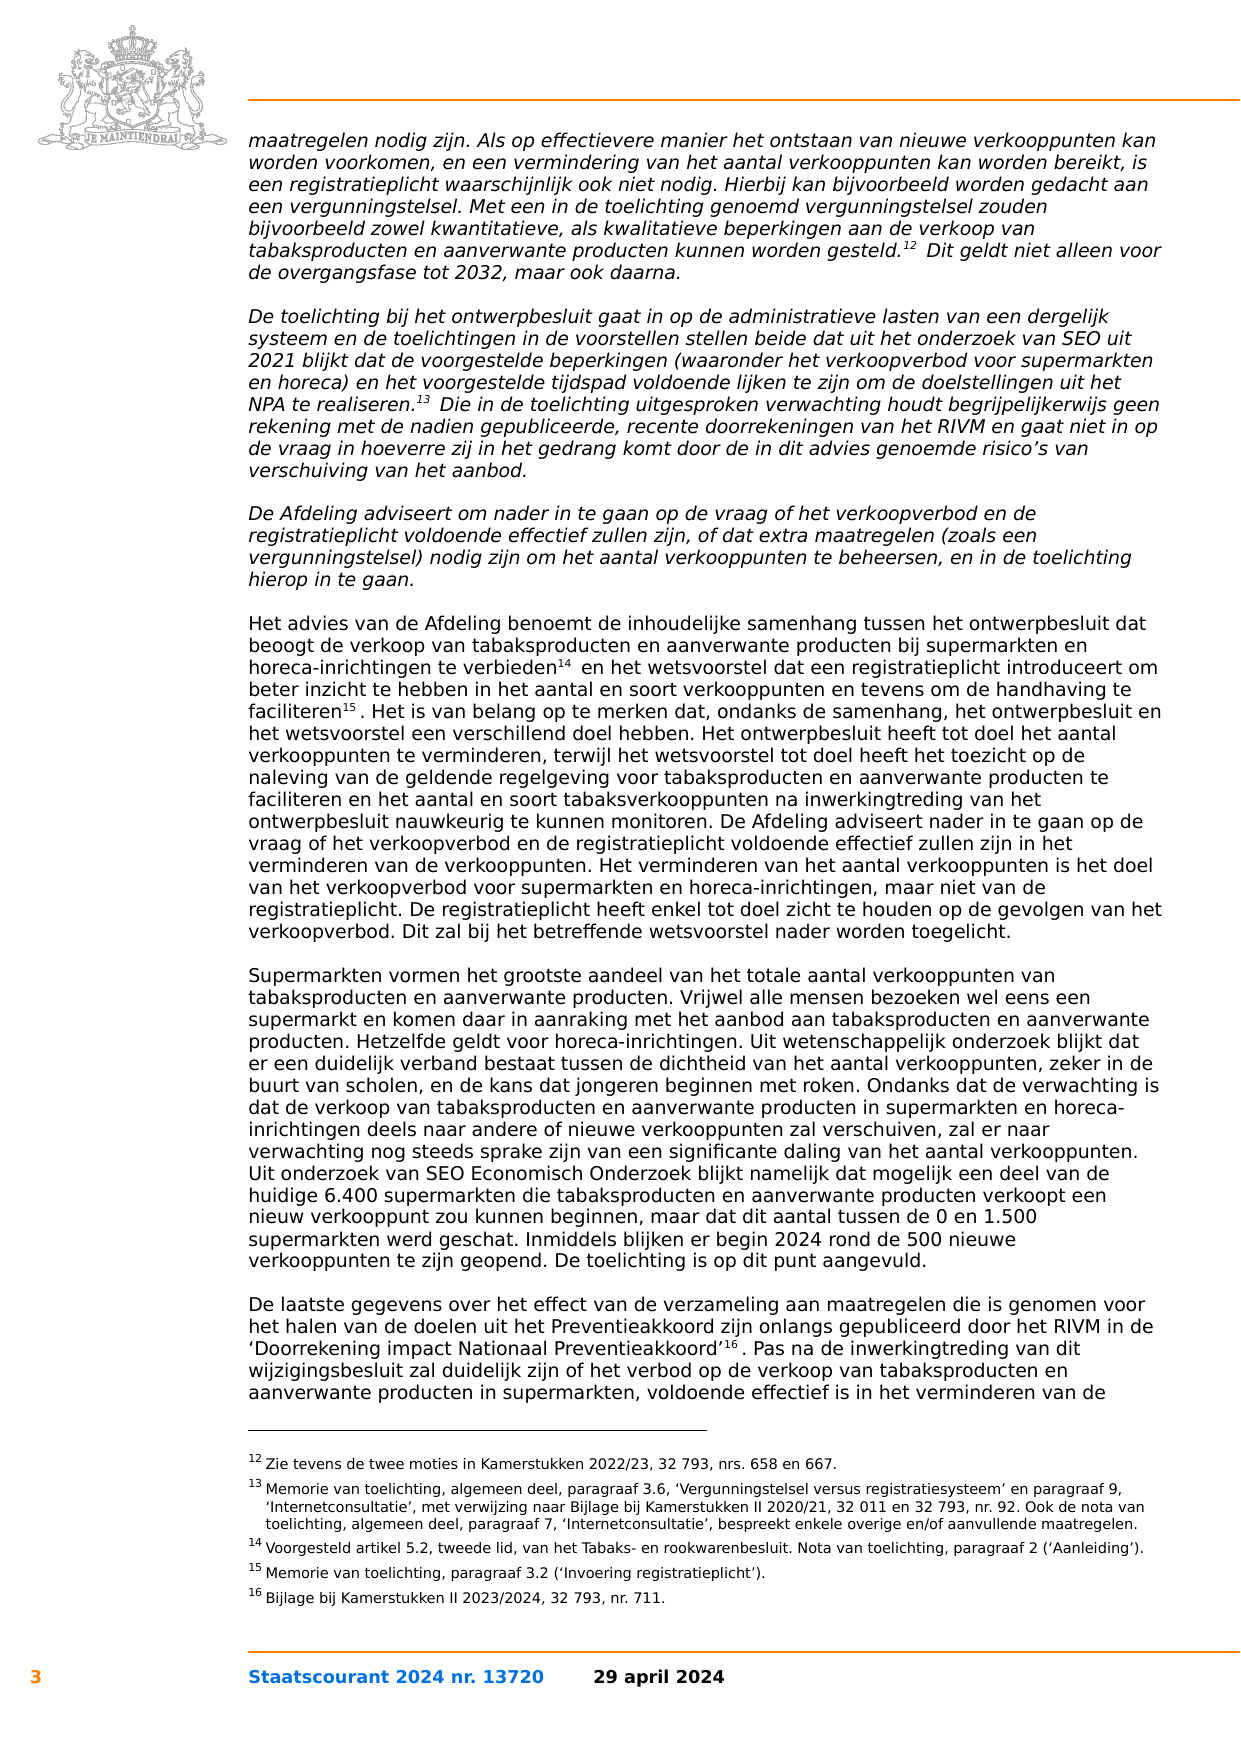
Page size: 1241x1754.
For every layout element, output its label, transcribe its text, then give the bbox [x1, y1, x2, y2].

text De toelichting bij het ontwerpbesluit gaat in op de administratieve lasten van een dergelijk systeem en de toelichtingen in de voorstellen stellen beide dat uit het onderzoek van SEO uit 2021 blijkt dat de voorgestelde beperkingen (waaronder het verkoopverbod voor supermarkten en horeca) en het voorgestelde tijdspad voldoende lijken te zijn om de doelstellingen uit het NPA te realiseren. Die in de toelichting uitgesproken verwachting houdt begrijpelijkerwijs geen rekening met de nadien gepubliceerde, recente doorrekeningen van het RIVM en gaat niet in op de vraag in hoeverre zij in het gedrang komt door de in dit advies genoemde risico’s van verschuiving van het aanbod. [248, 306, 1163, 481]
text Memorie van toelichting, algemeen deel, paragraaf 3.6, ‘Vergunningstelsel versus registratiesysteem’ en paragraaf 9, ‘Internetconsultatie’, met verwijzing naar Bijlage bij Kamerstukken II 2020/21, 32 011 en 32 793, nr. 92. Ook de nota van toelichting, algemeen deel, paragraaf 7, ‘Internetconsultatie’, bespreekt enkele overige en/of aanvullende maatregelen. [248, 1477, 1163, 1533]
picture [38, 25, 227, 150]
text Memorie van toelichting, paragraaf 3.2 (‘Invoering registratieplicht’). [248, 1561, 1163, 1583]
text De laatste gegevens over het effect van de verzameling aan maatregelen die is genomen voor het halen van de doelen uit het Preventieakkoord zijn onlangs gepubliceerd door het RIVM in de ‘Doorrekening impact Nationaal Preventieakkoord’. Pas na de inwerkingtreding van dit wijzigingsbesluit zal duidelijk zijn of het verbod op de verkoop van tabaksproducten en aanverwante producten in supermarkten, voldoende effectief is in het verminderen van de [248, 1294, 1163, 1404]
text Zie tevens de twee moties in Kamerstukken 2022/23, 32 793, nrs. 658 en 667. [248, 1452, 1163, 1474]
text Voorgesteld artikel 5.2, tweede lid, van het Tabaks- en rookwarenbesluit. Nota van toelichting, paragraaf 2 (‘Aanleiding’). [248, 1536, 1163, 1558]
text maatregelen nodig zijn. Als op effectievere manier het ontstaan van nieuwe verkooppunten kan worden voorkomen, en een vermindering van het aantal verkooppunten kan worden bereikt, is een registratieplicht waarschijnlijk ook niet nodig. Hierbij kan bijvoorbeeld worden gedacht aan een vergunningstelsel. Met een in de toelichting genoemd vergunningstelsel zouden bijvoorbeeld zowel kwantitatieve, als kwalitatieve beperkingen aan de verkoop van tabaksproducten en aanverwante producten kunnen worden gesteld. Dit geldt niet alleen voor de overgangsfase tot 2032, maar ook daarna. [248, 130, 1163, 284]
text De Afdeling adviseert om nader in te gaan op de vraag of het verkoopverbod en de registratieplicht voldoende effectief zullen zijn, of dat extra maatregelen (zoals een vergunningstelsel) nodig zijn om het aantal verkooppunten te beheersen, en in de toelichting hierop in te gaan. [248, 503, 1163, 591]
text Het advies van de Afdeling benoemt de inhoudelijke samenhang tussen het ontwerpbesluit dat beoogt de verkoop van tabaksproducten en aanverwante producten bij supermarkten en horeca-inrichtingen te verbieden en het wetsvoorstel dat een registratieplicht introduceert om beter inzicht te hebben in het aantal en soort verkooppunten en tevens om de handhaving te faciliteren. Het is van belang op te merken dat, ondanks de samenhang, het ontwerpbesluit en het wetsvoorstel een verschillend doel hebben. Het ontwerpbesluit heeft tot doel het aantal verkooppunten te verminderen, terwijl het wetsvoorstel tot doel heeft het toezicht op de naleving van de geldende regelgeving voor tabaksproducten en aanverwante producten te faciliteren en het aantal en soort tabaksverkooppunten na inwerkingtreding van het ontwerpbesluit nauwkeurig te kunnen monitoren. De Afdeling adviseert nader in te gaan op de vraag of het verkoopverbod en de registratieplicht voldoende effectief zullen zijn in het verminderen van de verkooppunten. Het verminderen van het aantal verkooppunten is het doel van het verkoopverbod voor supermarkten en horeca-inrichtingen, maar niet van de registratieplicht. De registratieplicht heeft enkel tot doel zicht te houden op de gevolgen van het verkoopverbod. Dit zal bij het betreffende wetsvoorstel nader worden toegelicht. [248, 613, 1163, 943]
text Supermarkten vormen het grootste aandeel van het totale aantal verkooppunten van tabaksproducten en aanverwante producten. Vrijwel alle mensen bezoeken wel eens een supermarkt en komen daar in aanraking met het aanbod aan tabaksproducten en aanverwante producten. Hetzelfde geldt voor horeca-inrichtingen. Uit wetenschappelijk onderzoek blijkt dat er een duidelijk verband bestaat tussen de dichtheid van het aantal verkooppunten, zeker in de buurt van scholen, en de kans dat jongeren beginnen met roken. Ondanks dat de verwachting is dat de verkoop van tabaksproducten en aanverwante producten in supermarkten en horeca-inrichtingen deels naar andere of nieuwe verkooppunten zal verschuiven, zal er naar verwachting nog steeds sprake zijn van een significante daling van het aantal verkooppunten. Uit onderzoek van SEO Economisch Onderzoek blijkt namelijk dat mogelijk een deel van de huidige 6.400 supermarkten die tabaksproducten en aanverwante producten verkoopt een nieuw verkooppunt zou kunnen beginnen, maar dat dit aantal tussen de 0 en 1.500 supermarkten werd geschat. Inmiddels blijken er begin 2024 rond de 500 nieuwe verkooppunten te zijn geopend. De toelichting is op dit punt aangevuld. [248, 965, 1163, 1272]
text Bijlage bij Kamerstukken II 2023/2024, 32 793, nr. 711. [248, 1586, 1163, 1608]
